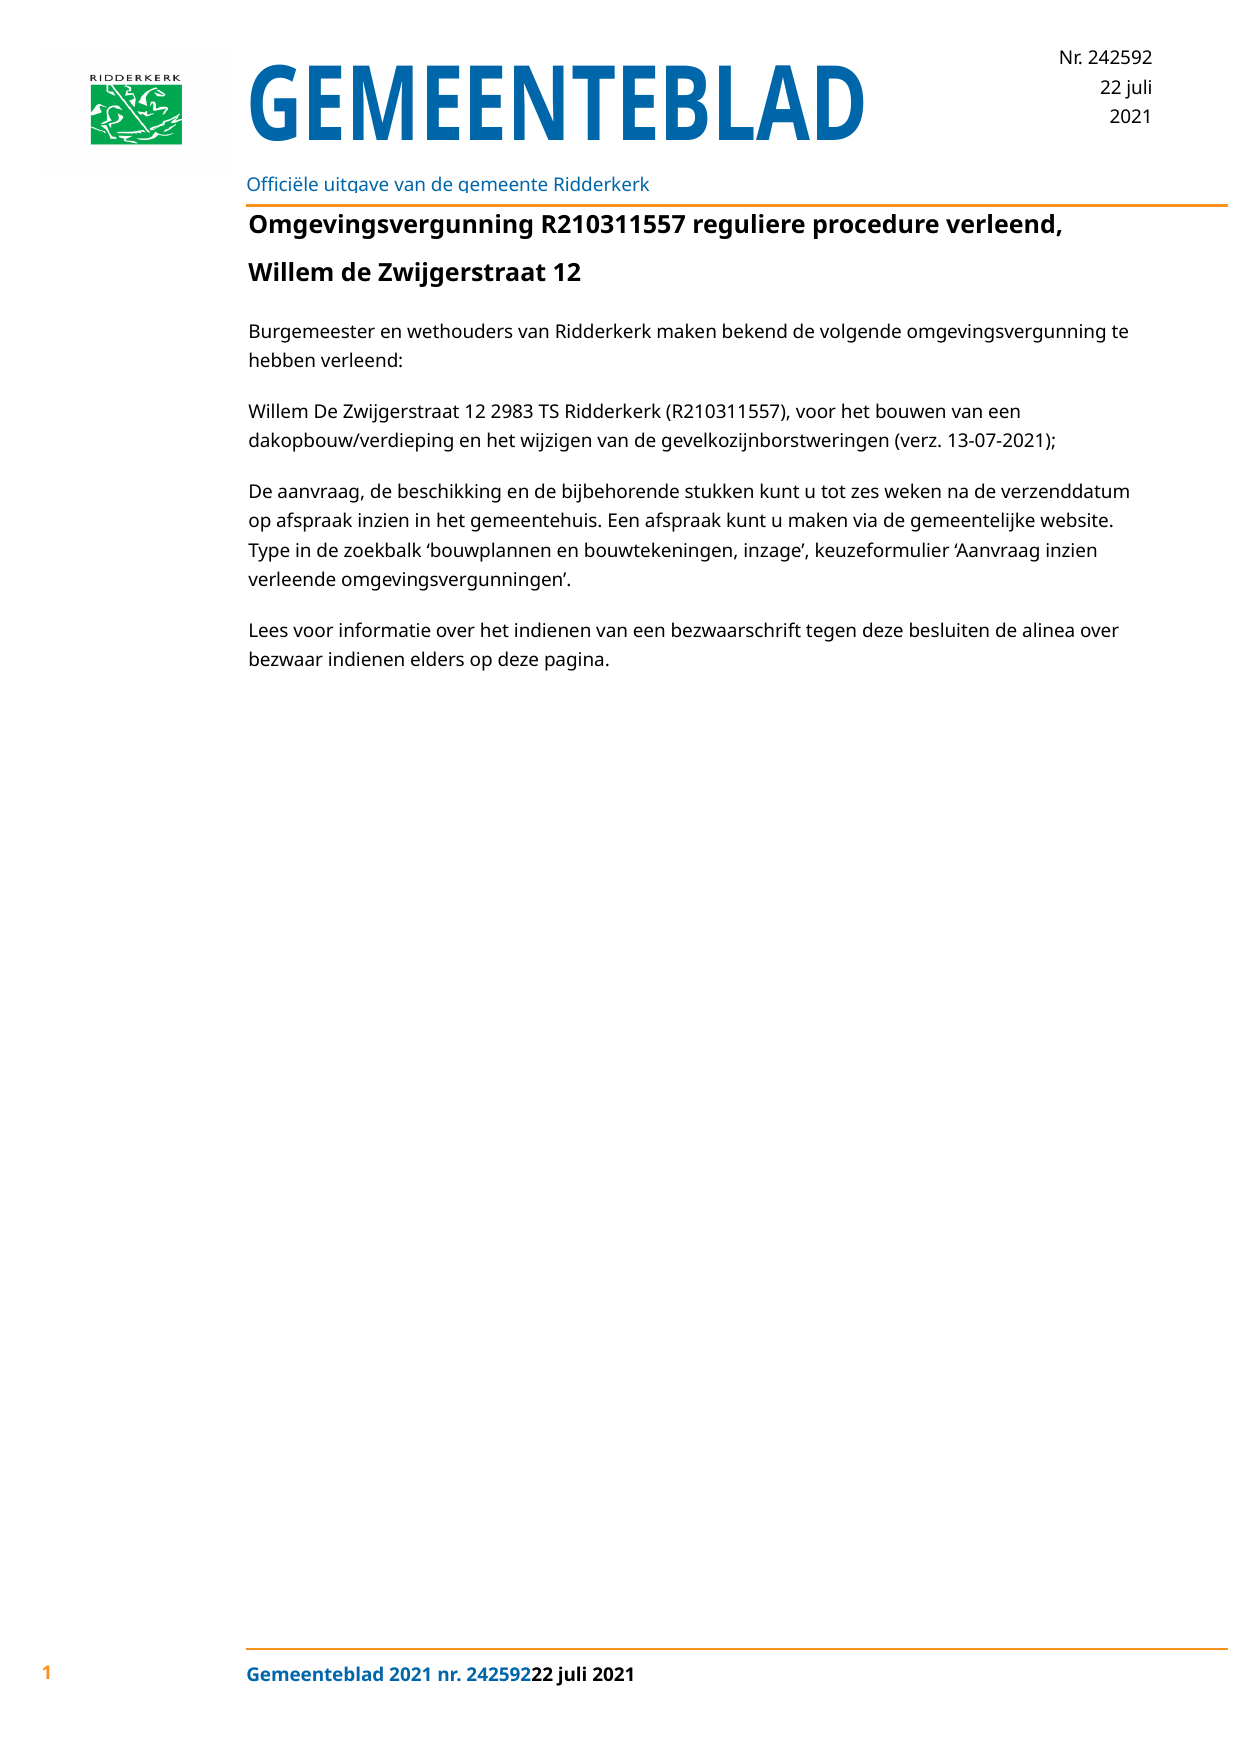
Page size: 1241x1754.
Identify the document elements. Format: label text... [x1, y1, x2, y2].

text Omgevingsvergunning R210311557 reguliere procedure verleend, Willem de Zwijgerstraat 12 [248, 207, 1152, 288]
picture [41, 47, 231, 172]
text Burgemeester en wethouders van Ridderkerk maken bekend de volgende omgevingsvergunning te hebben verleend: [248, 318, 1152, 373]
text Lees voor informatie over het indienen van een bezwaarschrift tegen deze besluiten de alinea over bezwaar indienen elders op deze pagina. [248, 617, 1152, 672]
text Willem De Zwijgerstraat 12 2983 TS Ridderkerk (R210311557), voor het bouwen van een dakopbouw/verdieping en het wijzigen van de gevelkozijnborstweringen (verz. 13-07-2021); [248, 398, 1152, 453]
text De aanvraag, de beschikking en de bijbehorende stukken kunt u tot zes weken na de verzenddatum op afspraak inzien in het gemeentehuis. Een afspraak kunt u maken via de gemeentelijke website. Type in de zoekbalk ‘bouwplannen en bouwtekeningen, inzage’, keuzeformulier ‘Aanvraag inzien verleende omgevingsvergunningen’. [248, 478, 1152, 592]
